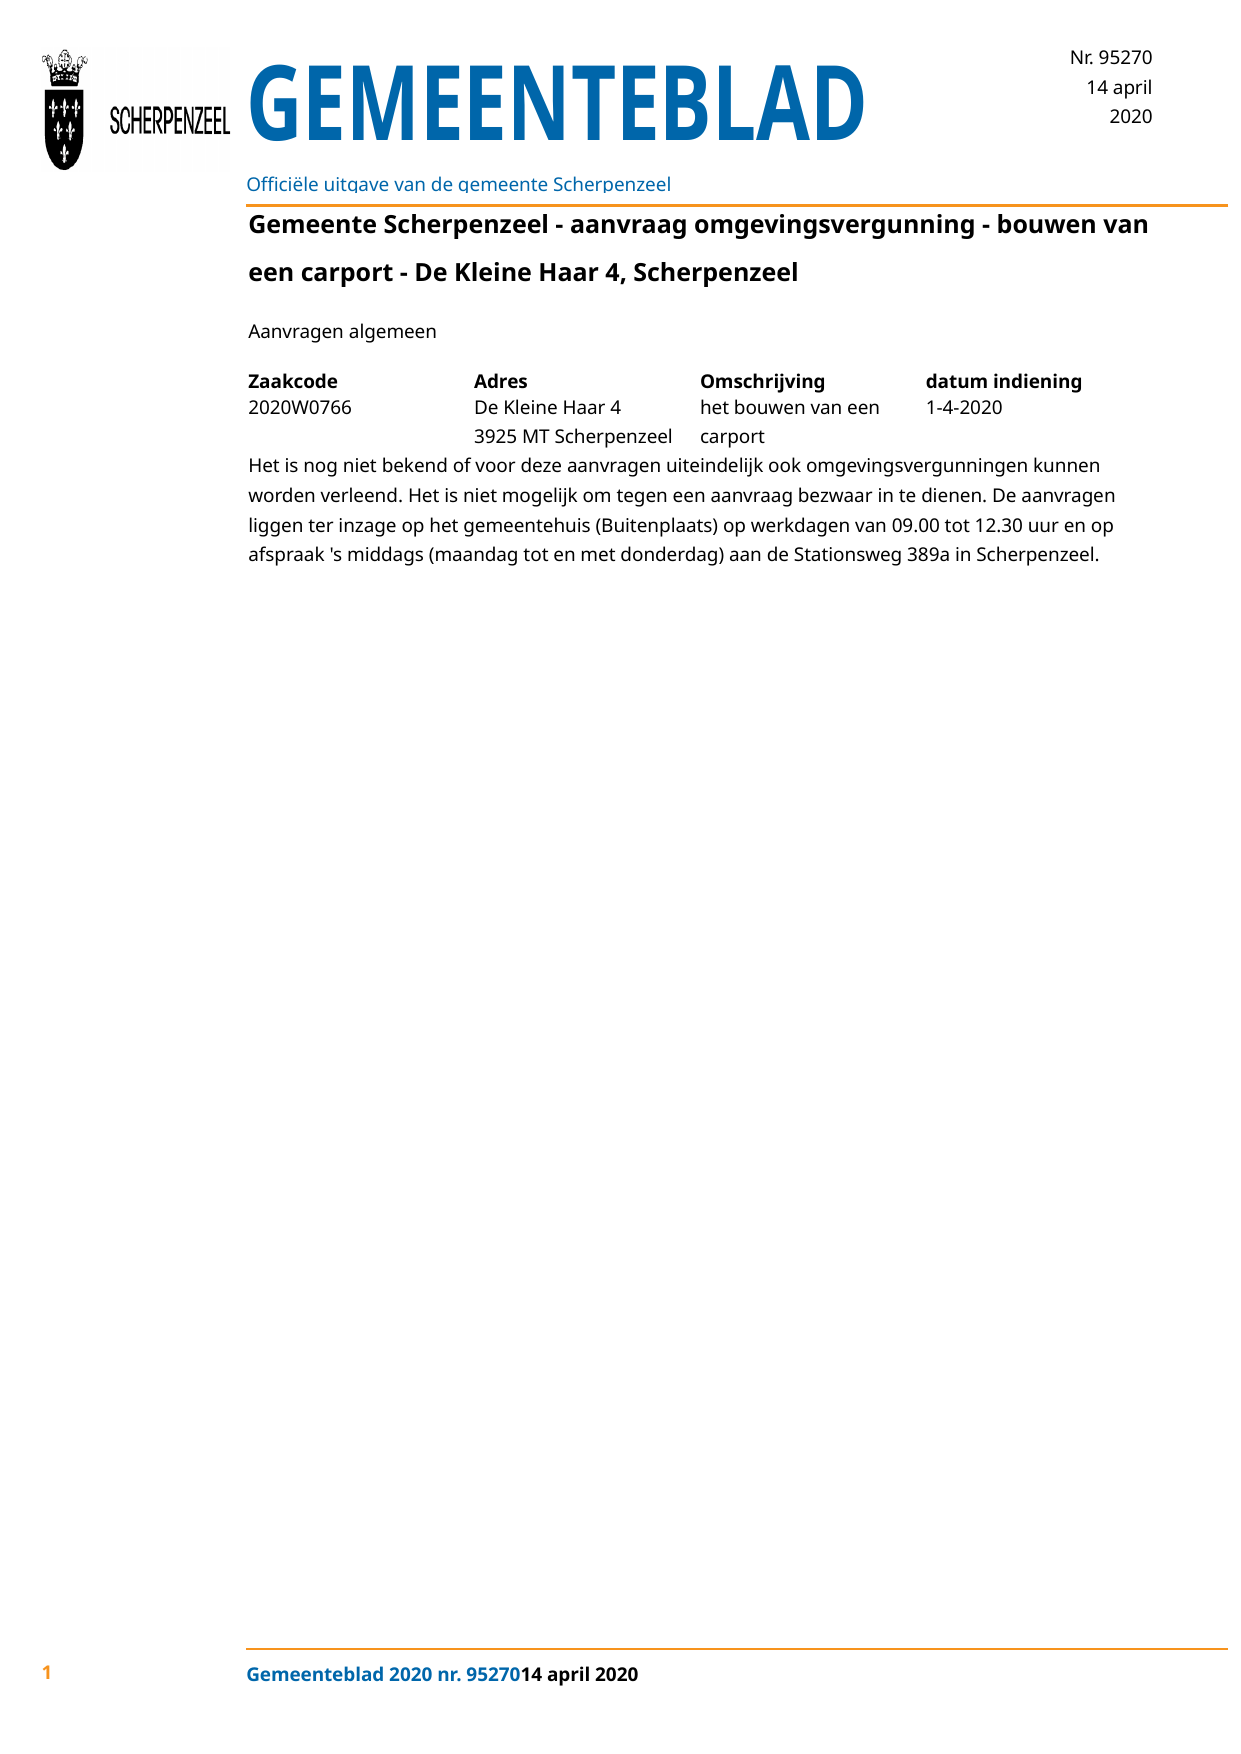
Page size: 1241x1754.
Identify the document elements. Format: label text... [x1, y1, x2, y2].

text Gemeente Scherpenzeel - aanvraag omgevingsvergunning - bouwen van een carport - De Kleine Haar 4, Scherpenzeel [248, 207, 1152, 288]
table_header Adres [474, 369, 700, 394]
table_cell De Kleine Haar 4 3925 MT Scherpenzeel [474, 394, 700, 449]
table_cell 1-4-2020 [926, 394, 1152, 449]
picture [41, 47, 231, 172]
table_header Omschrijving [700, 369, 926, 394]
table_header datum indiening [926, 369, 1152, 394]
text Het is nog niet bekend of voor deze aanvragen uiteindelijk ook omgevingsvergunningen kunnen worden verleend. Het is niet mogelijk om tegen een aanvraag bezwaar in te dienen. De aanvragen liggen ter inzage op het gemeentehuis (Buitenplaats) op werkdagen van 09.00 tot 12.30 uur en op afspraak 's middags (maandag tot en met donderdag) aan de Stationsweg 389a in Scherpenzeel. [248, 453, 1152, 567]
table_header Zaakcode [248, 369, 474, 394]
table_cell het bouwen van een carport [700, 394, 926, 449]
table_cell 2020W0766 [248, 394, 474, 449]
text Aanvragen algemeen [248, 318, 1152, 344]
